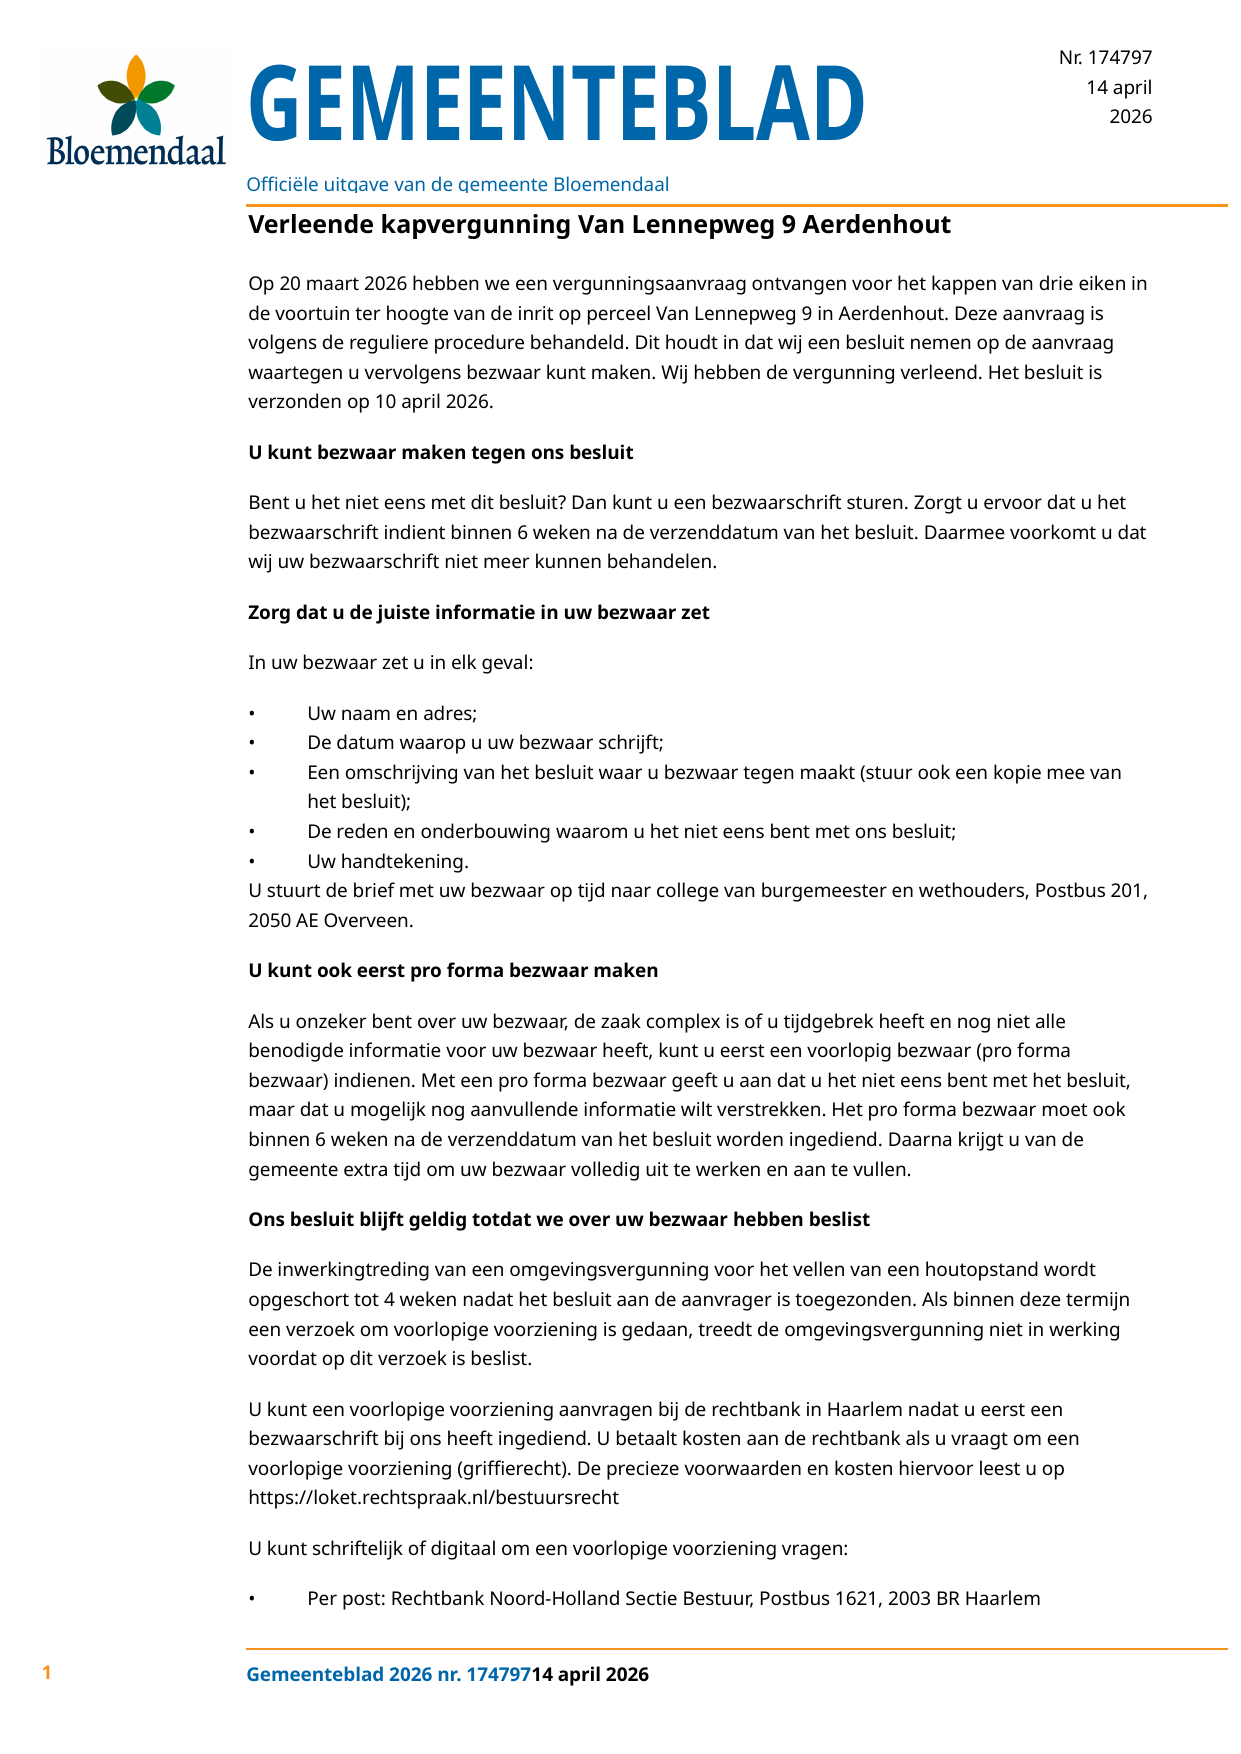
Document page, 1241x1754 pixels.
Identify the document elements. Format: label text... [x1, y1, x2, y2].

text U stuurt de brief met uw bezwaar op tijd naar college van burgemeester en wethouders, Postbus 201, 2050 AE Overveen. [248, 877, 1152, 933]
text U kunt ook eerst pro forma bezwaar maken [248, 957, 1152, 983]
text De inwerkingtreding van een omgevingsvergunning voor het vellen van een houtopstand wordt opgeschort tot 4 weken nadat het besluit aan de aanvrager is toegezonden. Als binnen deze termijn een verzoek om voorlopige voorziening is gedaan, treedt de omgevingsvergunning niet in werking voordat op dit verzoek is beslist. [248, 1257, 1152, 1371]
text Bent u het niet eens met dit besluit? Dan kunt u een bezwaarschrift sturen. Zorgt u ervoor dat u het bezwaarschrift indient binnen 6 weken na de verzenddatum van het besluit. Daarmee voorkomt u dat wij uw bezwaarschrift niet meer kunnen behandelen. [248, 489, 1152, 574]
text Ons besluit blijft geldig totdat we over uw bezwaar hebben beslist [248, 1206, 1152, 1232]
picture [41, 47, 231, 172]
text U kunt een voorlopige voorziening aanvragen bij de rechtbank in Haarlem nadat u eerst een bezwaarschrift bij ons heeft ingediend. U betaalt kosten aan de rechtbank als u vraagt om een voorlopige voorziening (griffierecht). De precieze voorwaarden en kosten hiervoor leest u op https://loket.rechtspraak.nl/bestuursrecht [248, 1396, 1152, 1510]
text U kunt bezwaar maken tegen ons besluit [248, 439, 1152, 465]
list Een omschrijving van het besluit waar u bezwaar tegen maakt (stuur ook een kopie mee van het besluit); [248, 759, 1152, 814]
text Als u onzeker bent over uw bezwaar, de zaak complex is of u tijdgebrek heeft en nog niet alle benodigde informatie voor uw bezwaar heeft, kunt u eerst een voorlopig bezwaar (pro forma bezwaar) indienen. Met een pro forma bezwaar geeft u aan dat u het niet eens bent met het besluit, maar dat u mogelijk nog aanvullende informatie wilt verstrekken. Het pro forma bezwaar moet ook binnen 6 weken na de verzenddatum van het besluit worden ingediend. Daarna krijgt u van de gemeente extra tijd om uw bezwaar volledig uit te werken en aan te vullen. [248, 1008, 1152, 1181]
text U kunt schriftelijk of digitaal om een voorlopige voorziening vragen: [248, 1535, 1152, 1561]
text Op 20 maart 2026 hebben we een vergunningsaanvraag ontvangen voor het kappen van drie eiken in de voortuin ter hoogte van de inrit op perceel Van Lennepweg 9 in Aerdenhout. Deze aanvraag is volgens de reguliere procedure behandeld. Dit houdt in dat wij een besluit nemen op de aanvraag waartegen u vervolgens bezwaar kunt maken. Wij hebben de vergunning verleend. Het besluit is verzonden op 10 april 2026. [248, 270, 1152, 414]
list De reden en onderbouwing waarom u het niet eens bent met ons besluit; [248, 818, 1152, 844]
text Zorg dat u de juiste informatie in uw bezwaar zet [248, 599, 1152, 625]
list Per post: Rechtbank Noord-Holland Sectie Bestuur, Postbus 1621, 2003 BR Haarlem [248, 1585, 1152, 1611]
text In uw bezwaar zet u in elk geval: [248, 649, 1152, 675]
text Verleende kapvergunning Van Lennepweg 9 Aerdenhout [248, 207, 1152, 241]
list De datum waarop u uw bezwaar schrijft; [248, 729, 1152, 755]
list Uw handtekening. [248, 848, 1152, 873]
list Uw naam en adres; [248, 700, 1152, 726]
